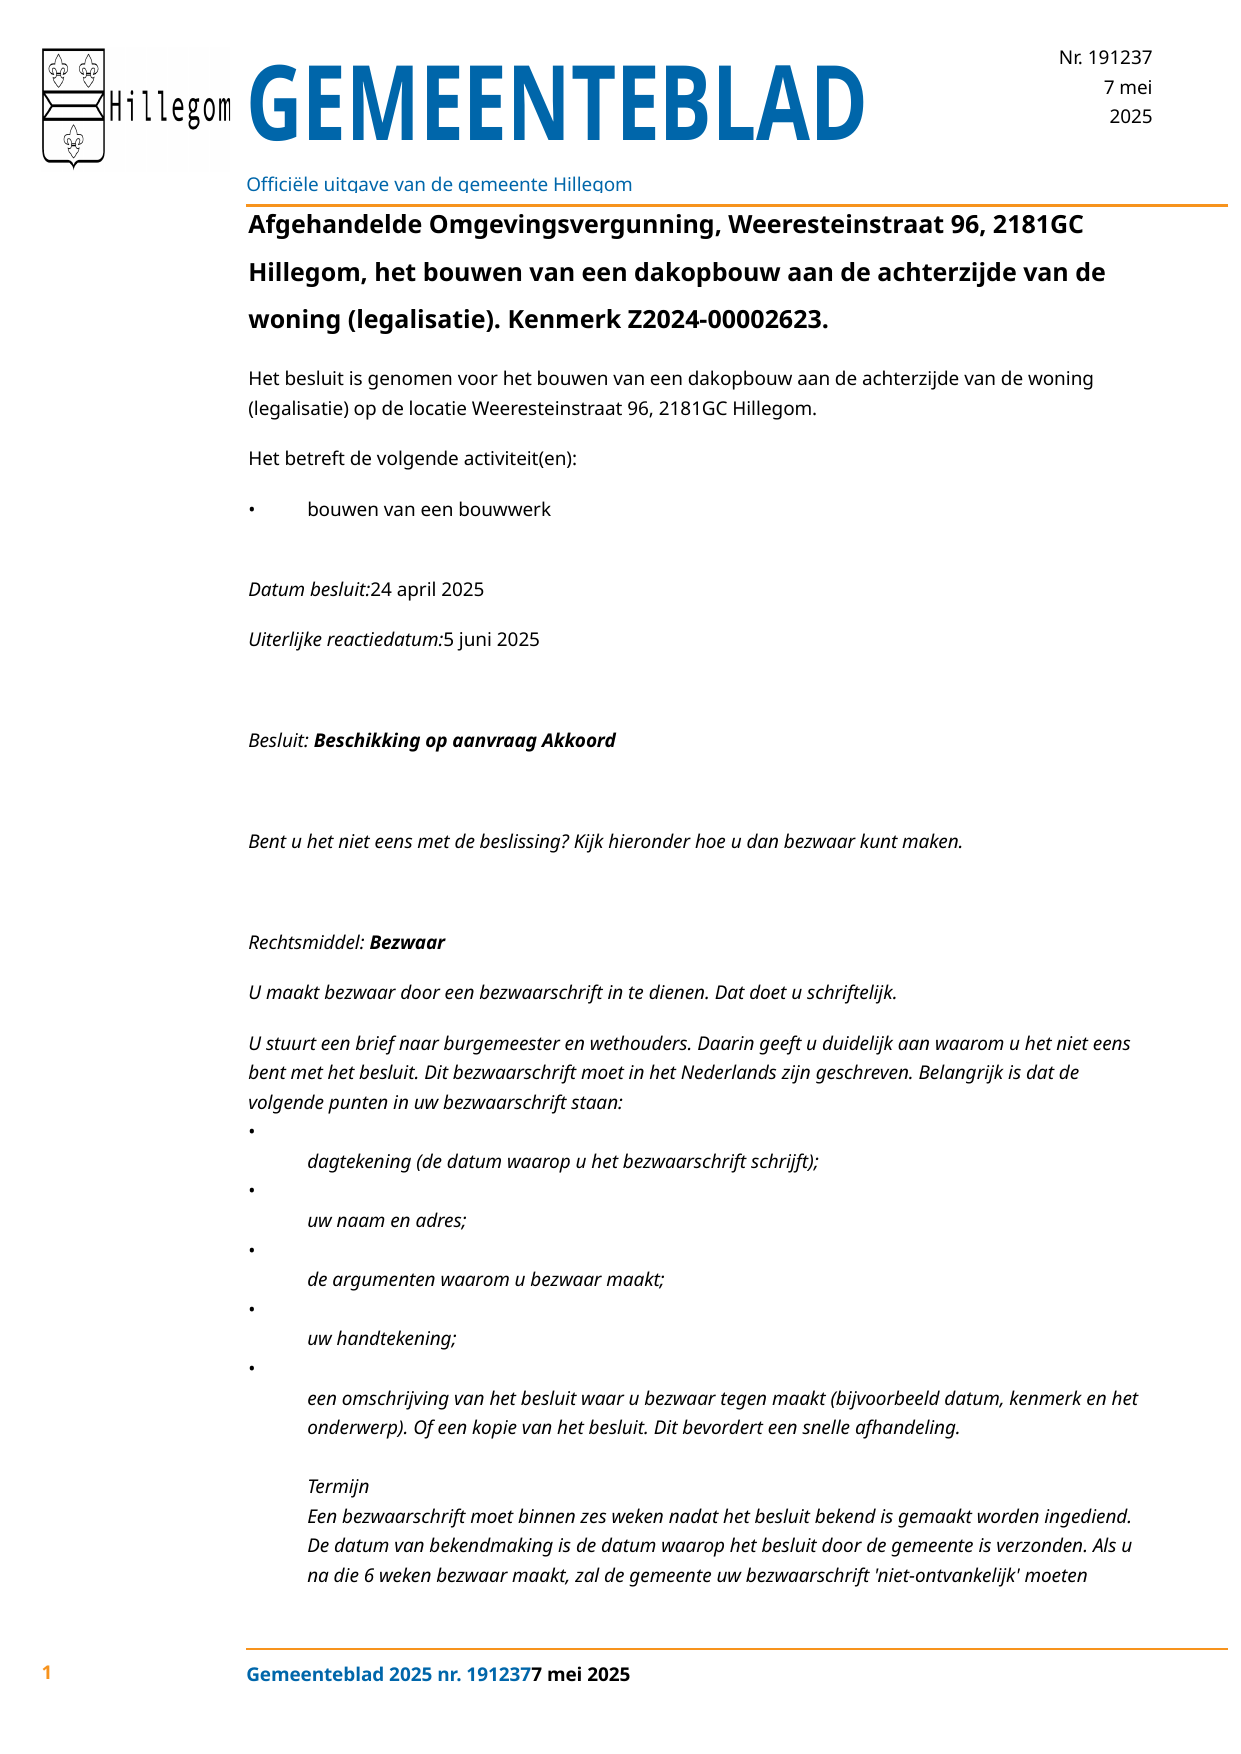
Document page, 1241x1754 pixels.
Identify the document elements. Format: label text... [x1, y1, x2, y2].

list dagtekening (de datum waarop u het bezwaarschrift schrijft); [248, 1148, 1152, 1174]
text Uiterlijke reactiedatum:5 juni 2025 [248, 626, 1152, 652]
text U stuurt een brief naar burgemeester en wethouders. Daarin geeft u duidelijk aan waarom u het niet eens bent met het besluit. Dit bezwaarschrift moet in het Nederlands zijn geschreven. Belangrijk is dat de volgende punten in uw bezwaarschrift staan: [248, 1030, 1152, 1114]
picture [41, 47, 231, 172]
list uw handtekening; [248, 1326, 1152, 1351]
text Rechtsmiddel: Bezwaar [248, 929, 1152, 954]
text Het betreft de volgende activiteit(en): [248, 446, 1152, 471]
text Datum besluit:24 april 2025 [248, 576, 1152, 602]
list uw naam en adres; [248, 1207, 1152, 1233]
list de argumenten waarom u bezwaar maakt; [248, 1266, 1152, 1292]
list een omschrijving van het besluit waar u bezwaar tegen maakt (bijvoorbeeld datum, kenmerk en het onderwerp). Of een kopie van het besluit. Dit bevordert een snelle afhandeling. [248, 1385, 1152, 1440]
text Het besluit is genomen voor het bouwen van een dakopbouw aan de achterzijde van de woning (legalisatie) op de locatie Weeresteinstraat 96, 2181GC Hillegom. [248, 366, 1152, 421]
list Termijn [248, 1473, 1152, 1499]
list Een bezwaarschrift moet binnen zes weken nadat het besluit bekend is gemaakt worden ingediend. De datum van bekendmaking is de datum waarop het besluit door de gemeente is verzonden. Als u na die 6 weken bezwaar maakt, zal de gemeente uw bezwaarschrift 'niet-ontvankelijk' moeten [248, 1503, 1152, 1588]
text U maakt bezwaar door een bezwaarschrift in te dienen. Dat doet u schriftelijk. [248, 979, 1152, 1005]
list bouwen van een bouwwerk [248, 496, 1152, 522]
text Bent u het niet eens met de beslissing? Kijk hieronder hoe u dan bezwaar kunt maken. [248, 828, 1152, 854]
text Besluit: Beschikking op aanvraag Akkoord [248, 727, 1152, 753]
text Afgehandelde Omgevingsvergunning, Weeresteinstraat 96, 2181GC Hillegom, het bouwen van een dakopbouw aan de achterzijde van de woning (legalisatie). Kenmerk Z2024-00002623. [248, 207, 1152, 336]
